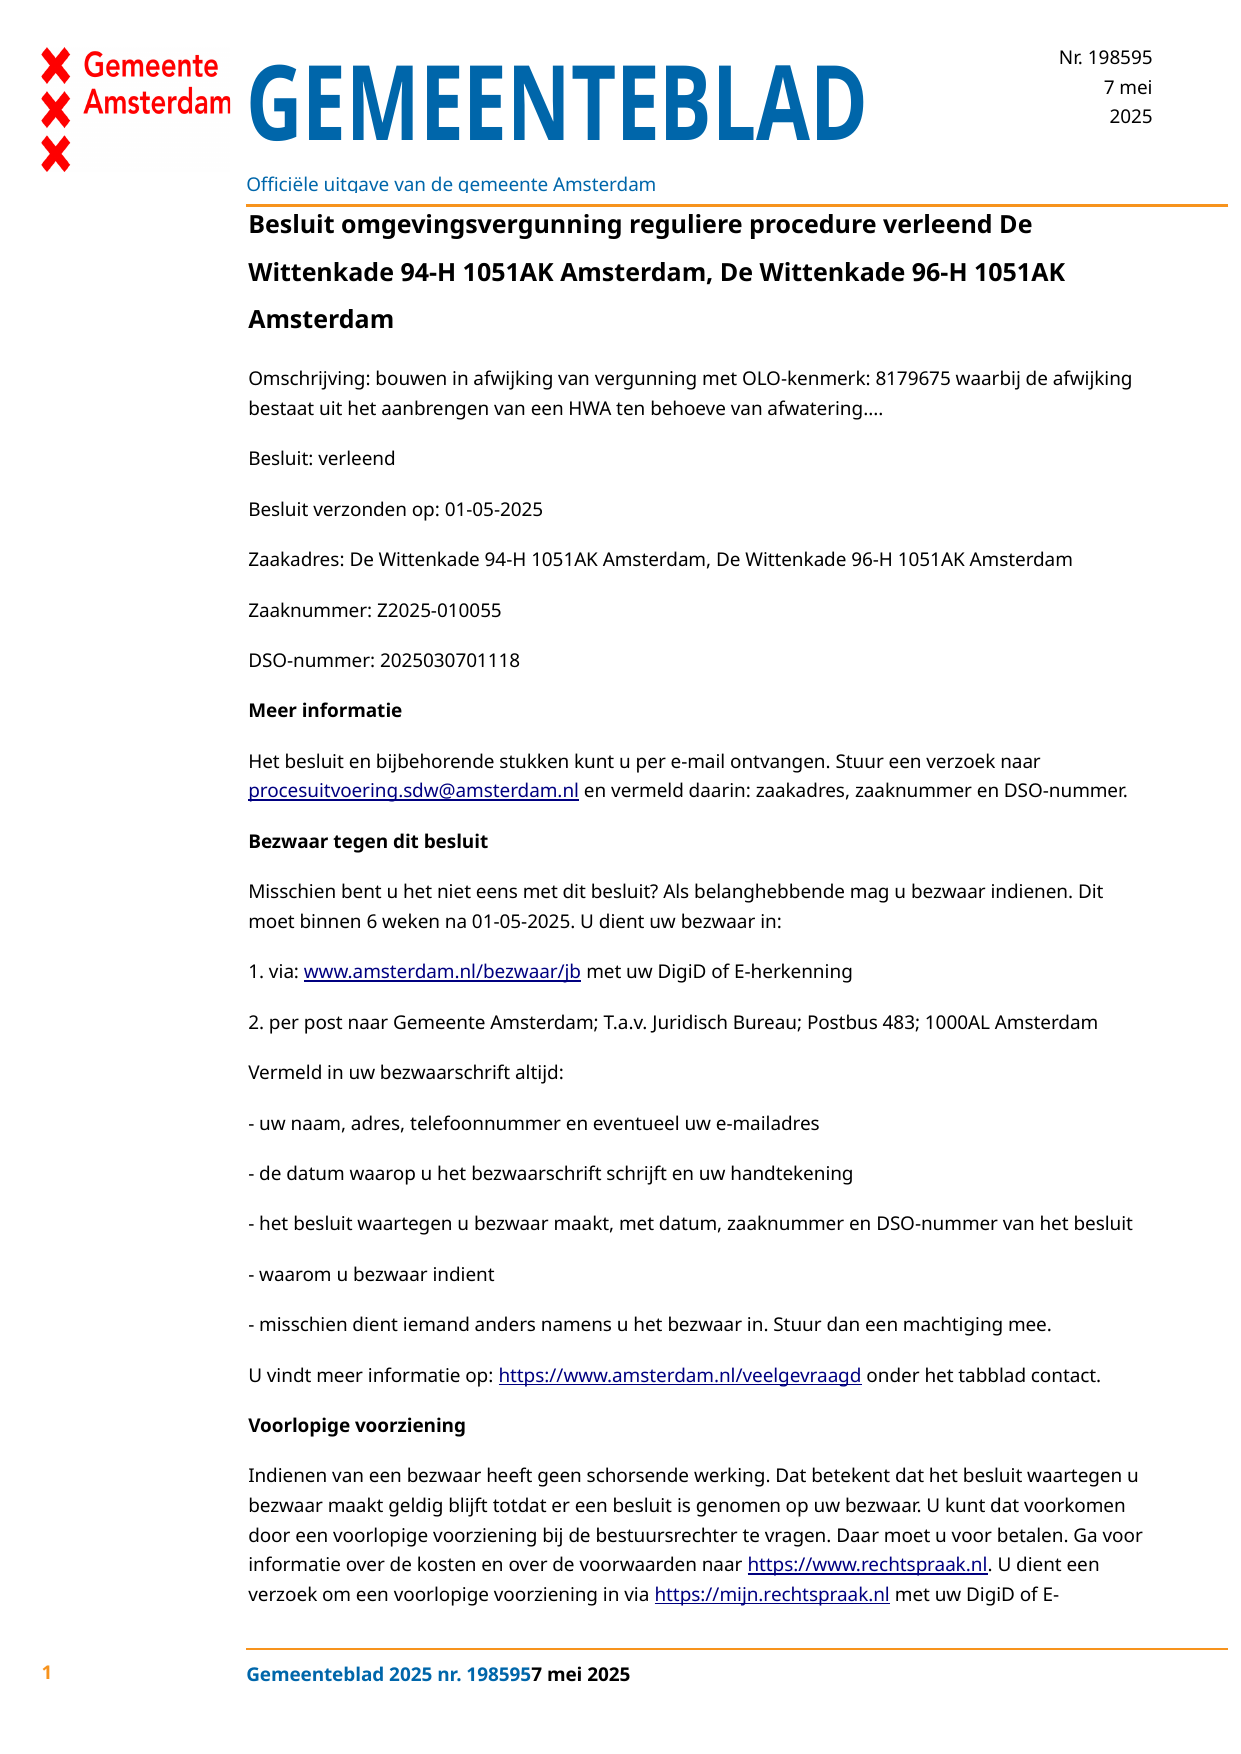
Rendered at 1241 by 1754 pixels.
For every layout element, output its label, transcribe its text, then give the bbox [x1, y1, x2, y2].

picture [41, 47, 231, 172]
text Vermeld in uw bezwaarschrift altijd: [248, 1059, 1152, 1085]
text Besluit verzonden op: 01-05-2025 [248, 496, 1152, 522]
text Bezwaar tegen dit besluit [248, 828, 1152, 854]
text - uw naam, adres, telefoonnummer en eventueel uw e-mailadres [248, 1110, 1152, 1135]
text - het besluit waartegen u bezwaar maakt, met datum, zaaknummer en DSO-nummer van het besluit [248, 1211, 1152, 1236]
text Indienen van een bezwaar heeft geen schorsende werking. Dat betekent dat het besluit waartegen u bezwaar maakt geldig blijft totdat er een besluit is genomen op uw bezwaar. U kunt dat voorkomen door een voorlopige voorziening bij de bestuursrechter te vragen. Daar moet u voor betalen. Ga voor informatie over de kosten en over de voorwaarden naar https://www.rechtspraak.nl. U dient een verzoek om een voorlopige voorziening in via https://mijn.rechtspraak.nl met uw DigiD of E- [248, 1463, 1152, 1607]
text - de datum waarop u het bezwaarschrift schrijft en uw handtekening [248, 1160, 1152, 1186]
text Meer informatie [248, 698, 1152, 723]
text Zaakadres: De Wittenkade 94-H 1051AK Amsterdam, De Wittenkade 96-H 1051AK Amsterdam [248, 546, 1152, 572]
text - waarom u bezwaar indient [248, 1261, 1152, 1287]
text U vindt meer informatie op: https://www.amsterdam.nl/veelgevraagd onder het tabblad contact. [248, 1362, 1152, 1387]
text Het besluit en bijbehorende stukken kunt u per e-mail ontvangen. Stuur een verzoek naar procesuitvoering.sdw@amsterdam.nl en vermeld daarin: zaakadres, zaaknummer en DSO-nummer. [248, 748, 1152, 803]
text Zaaknummer: Z2025-010055 [248, 597, 1152, 622]
text - misschien dient iemand anders namens u het bezwaar in. Stuur dan een machtiging mee. [248, 1311, 1152, 1337]
text Besluit: verleend [248, 446, 1152, 471]
text Omschrijving: bouwen in afwijking van vergunning met OLO-kenmerk: 8179675 waarbij de afwijking bestaat uit het aanbrengen van een HWA ten behoeve van afwatering.... [248, 366, 1152, 421]
text DSO-nummer: 2025030701118 [248, 647, 1152, 673]
text Besluit omgevingsvergunning reguliere procedure verleend De Wittenkade 94-H 1051AK Amsterdam, De Wittenkade 96-H 1051AK Amsterdam [248, 207, 1152, 336]
text Voorlopige voorziening [248, 1412, 1152, 1438]
text Misschien bent u het niet eens met dit besluit? Als belanghebbende mag u bezwaar indienen. Dit moet binnen 6 weken na 01-05-2025. U dient uw bezwaar in: [248, 878, 1152, 934]
text 1. via: www.amsterdam.nl/bezwaar/jb met uw DigiD of E-herkenning [248, 958, 1152, 984]
text 2. per post naar Gemeente Amsterdam; T.a.v. Juridisch Bureau; Postbus 483; 1000AL Amsterdam [248, 1009, 1152, 1034]
